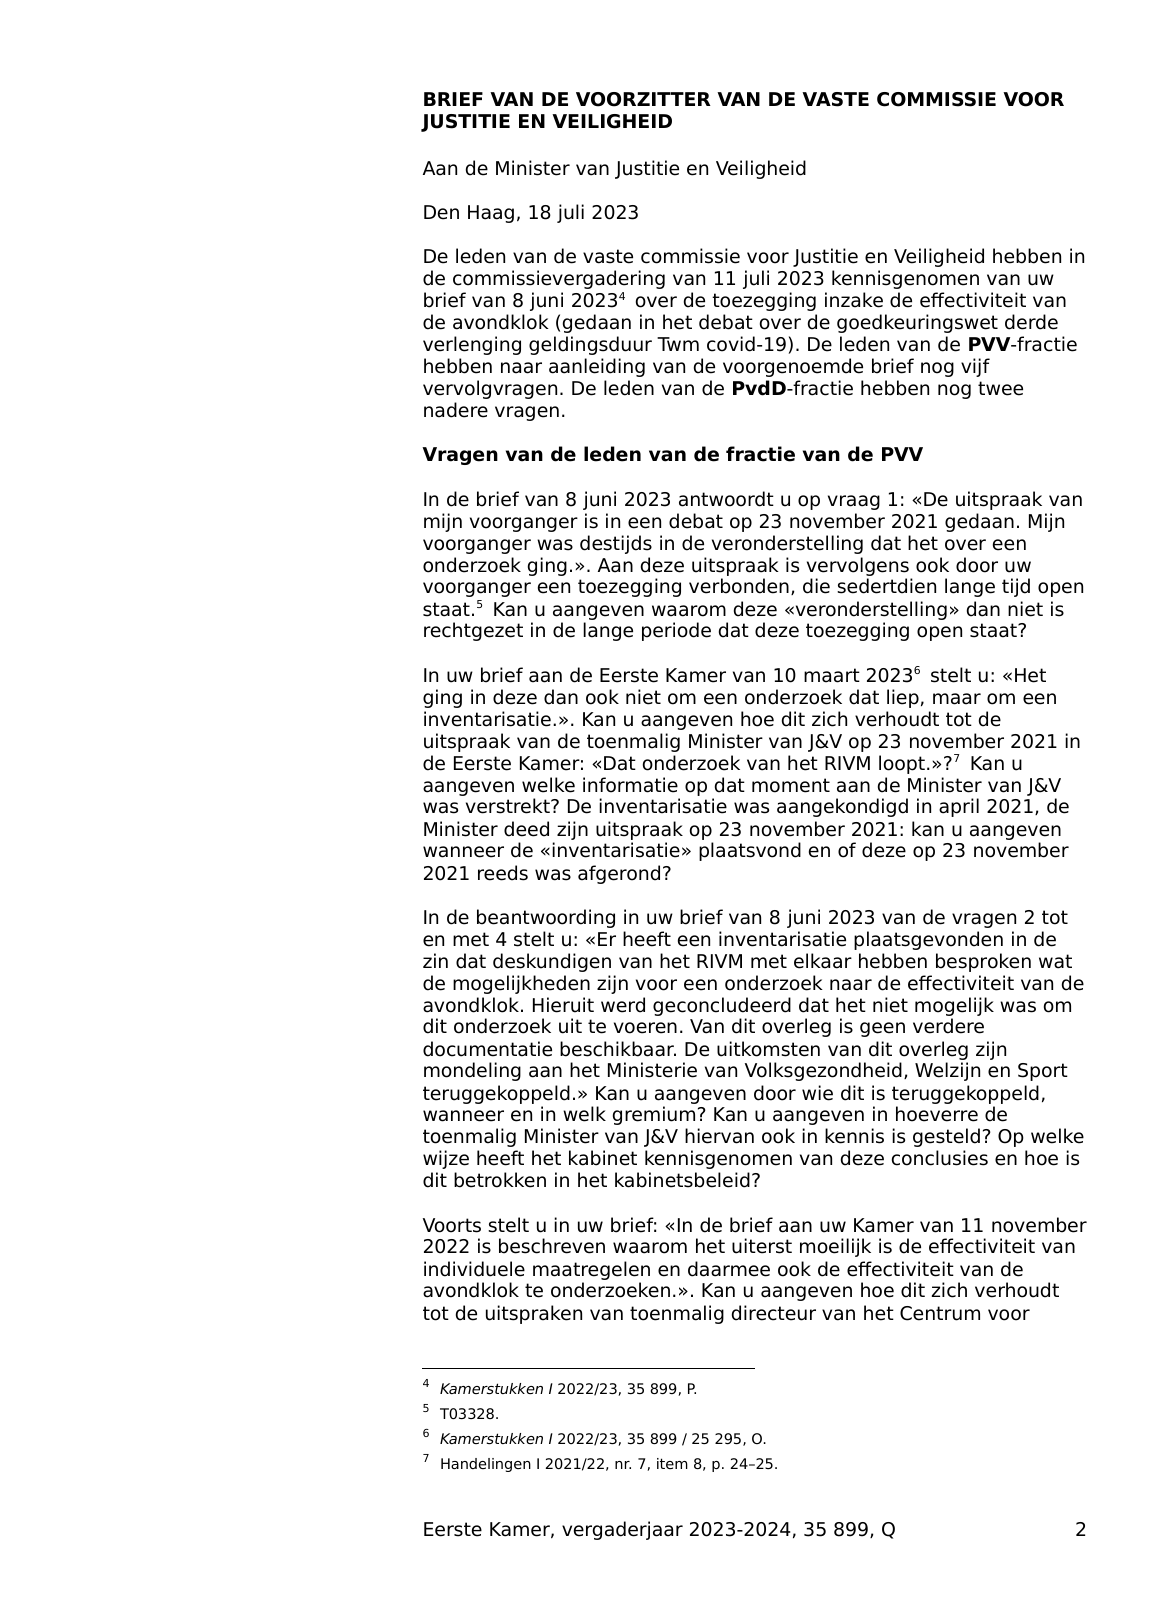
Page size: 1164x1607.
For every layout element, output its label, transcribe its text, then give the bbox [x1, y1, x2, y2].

text Kamerstukken I 2022/23, 35 899 / 25 295, O. [422, 1427, 1087, 1449]
text Voorts stelt u in uw brief: «In de brief aan uw Kamer van 11 november 2022 is beschreven waarom het uiterst moeilijk is de effectiviteit van individuele maatregelen en daarmee ook de effectiviteit van de avondklok te onderzoeken.». Kan u aangeven hoe dit zich verhoudt tot de uitspraken van toenmalig directeur van het Centrum voor [422, 1214, 1087, 1324]
text In de beantwoording in uw brief van 8 juni 2023 van de vragen 2 tot en met 4 stelt u: «Er heeft een inventarisatie plaatsgevonden in de zin dat deskundigen van het RIVM met elkaar hebben besproken wat de mogelijkheden zijn voor een onderzoek naar de effectiviteit van de avondklok. Hieruit werd geconcludeerd dat het niet mogelijk was om dit onderzoek uit te voeren. Van dit overleg is geen verdere documentatie beschikbaar. De uitkomsten van dit overleg zijn mondeling aan het Ministerie van Volksgezondheid, Welzijn en Sport teruggekoppeld.» Kan u aangeven door wie dit is teruggekoppeld, wanneer en in welk gremium? Kan u aangeven in hoeverre de toenmalig Minister van J&V hiervan ook in kennis is gesteld? Op welke wijze heeft het kabinet kennisgenomen van deze conclusies en hoe is dit betrokken in het kabinetsbeleid? [422, 907, 1087, 1192]
text Aan de Minister van Justitie en Veiligheid [422, 158, 1087, 180]
text Handelingen I 2021/22, nr. 7, item 8, p. 24–25. [422, 1452, 1087, 1474]
subtitle BRIEF VAN DE VOORZITTER VAN DE VASTE COMMISSIE VOOR JUSTITIE EN VEILIGHEID [422, 89, 1087, 133]
text In de brief van 8 juni 2023 antwoordt u op vraag 1: «De uitspraak van mijn voorganger is in een debat op 23 november 2021 gedaan. Mijn voorganger was destijds in de veronderstelling dat het over een onderzoek ging.». Aan deze uitspraak is vervolgens ook door uw voorganger een toezegging verbonden, die sedertdien lange tijd open staat. Kan u aangeven waarom deze «veronderstelling» dan niet is rechtgezet in de lange periode dat deze toezegging open staat? [422, 488, 1087, 642]
subtitle Vragen van de leden van de fractie van de PVV [422, 444, 1087, 466]
text Den Haag, 18 juli 2023 [422, 202, 1087, 224]
text Kamerstukken I 2022/23, 35 899, P. [422, 1377, 1087, 1399]
text De leden van de vaste commissie voor Justitie en Veiligheid hebben in de commissievergadering van 11 juli 2023 kennisgenomen van uw brief van 8 juni 2023 over de toezegging inzake de effectiviteit van de avondklok (gedaan in het debat over de goedkeuringswet derde verlenging geldingsduur Twm covid-19). De leden van de PVV-fractie hebben naar aanleiding van de voorgenoemde brief nog vijf vervolgvragen. De leden van de PvdD-fractie hebben nog twee nadere vragen. [422, 246, 1087, 422]
text T03328. [422, 1402, 1087, 1424]
text In uw brief aan de Eerste Kamer van 10 maart 2023 stelt u: «Het ging in deze dan ook niet om een onderzoek dat liep, maar om een inventarisatie.». Kan u aangeven hoe dit zich verhoudt tot de uitspraak van de toenmalig Minister van J&V op 23 november 2021 in de Eerste Kamer: «Dat onderzoek van het RIVM loopt.»? Kan u aangeven welke informatie op dat moment aan de Minister van J&V was verstrekt? De inventarisatie was aangekondigd in april 2021, de Minister deed zijn uitspraak op 23 november 2021: kan u aangeven wanneer de «inventarisatie» plaatsvond en of deze op 23 november 2021 reeds was afgerond? [422, 664, 1087, 884]
